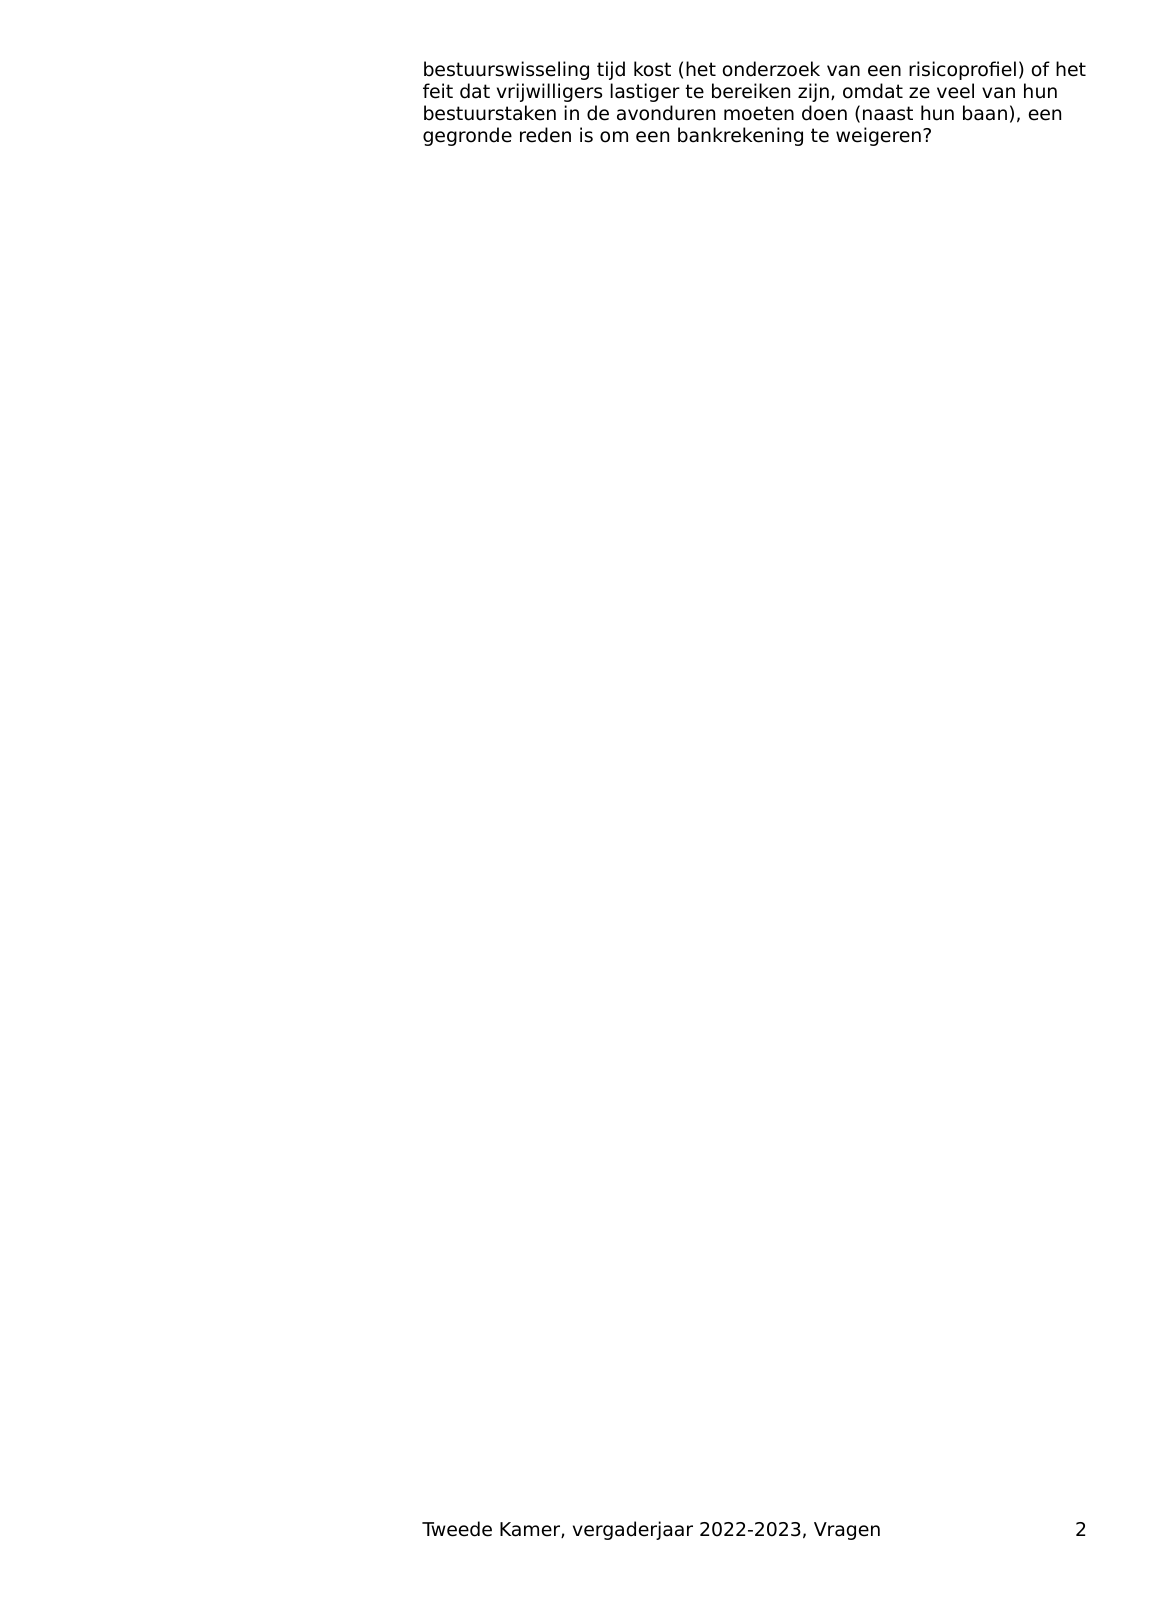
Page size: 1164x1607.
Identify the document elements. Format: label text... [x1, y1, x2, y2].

text bestuurswisseling tijd kost (het onderzoek van een risicoprofiel) of het feit dat vrijwilligers lastiger te bereiken zijn, omdat ze veel van hun bestuurstaken in de avonduren moeten doen (naast hun baan), een gegronde reden is om een bankrekening te weigeren? [422, 59, 1087, 147]
